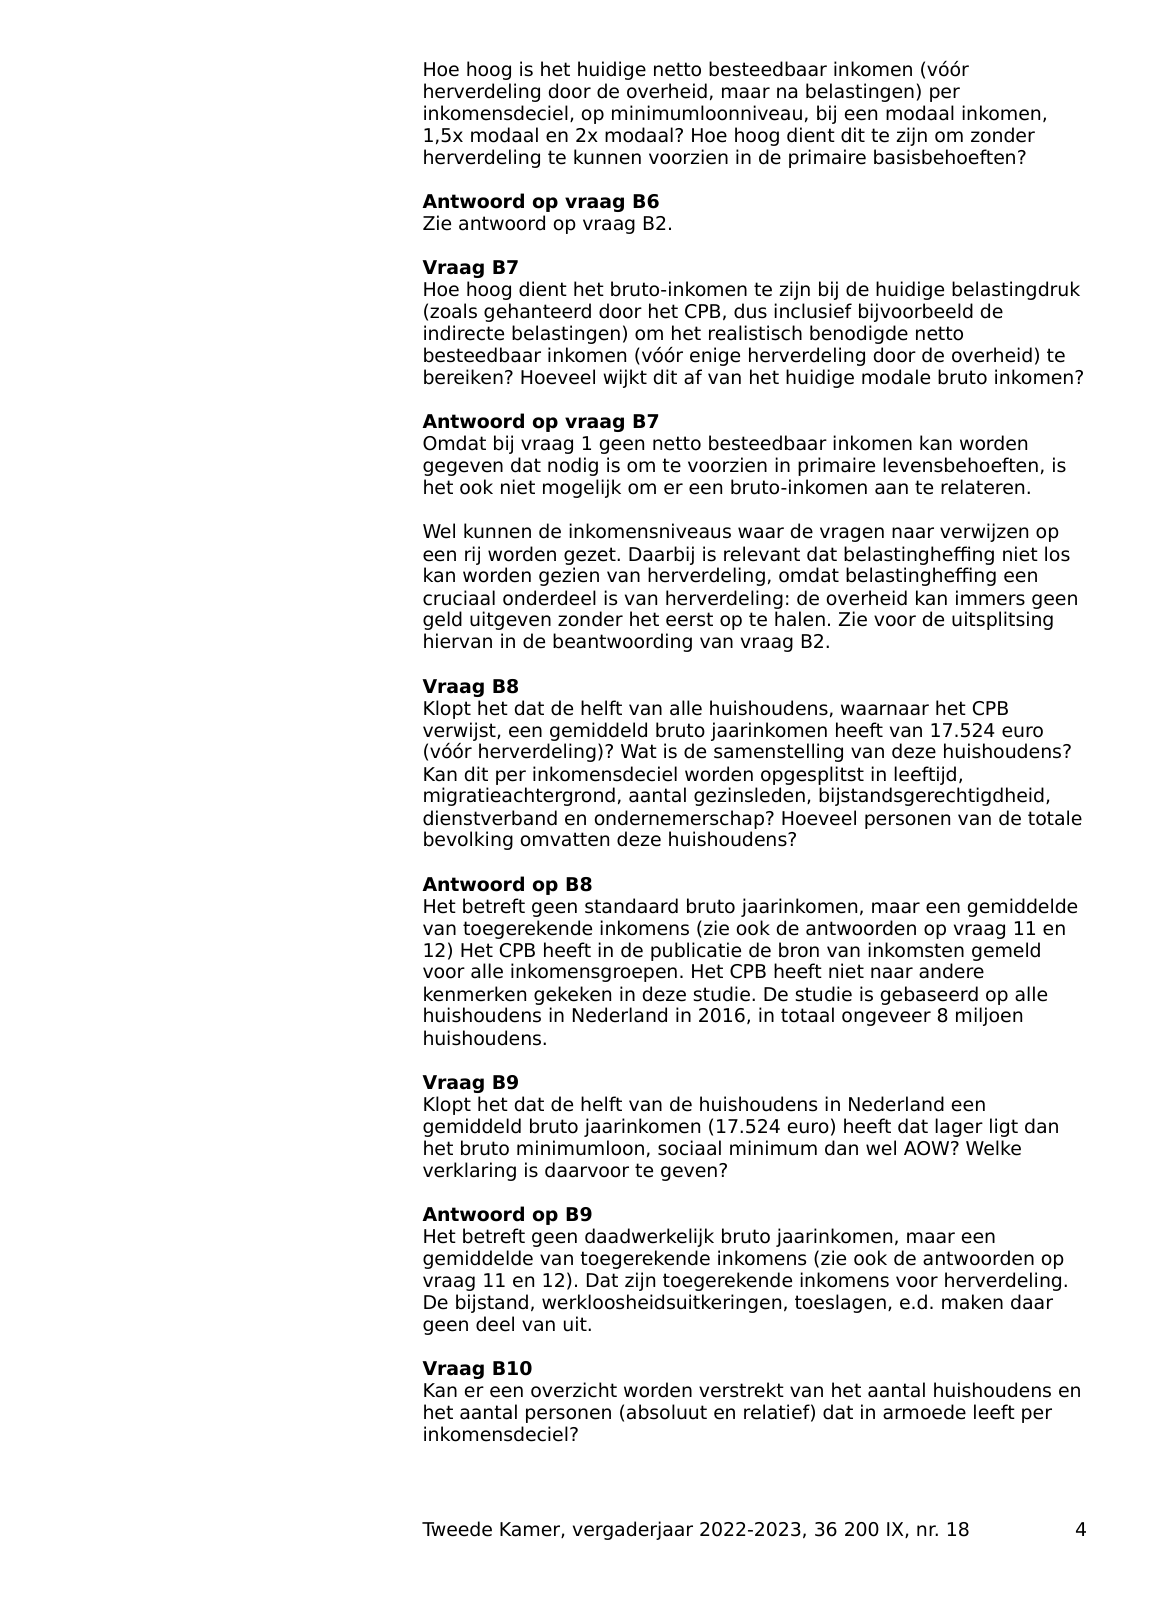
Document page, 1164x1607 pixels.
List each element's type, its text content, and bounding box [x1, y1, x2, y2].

text Vraag B10 [422, 1358, 1087, 1380]
text Vraag B9 [422, 1072, 1087, 1093]
text Antwoord op vraag B7 [422, 411, 1087, 433]
text Kan er een overzicht worden verstrekt van het aantal huishoudens en het aantal personen (absoluut en relatief) dat in armoede leeft per inkomensdeciel? [422, 1380, 1087, 1446]
text Wel kunnen de inkomensniveaus waar de vragen naar verwijzen op een rij worden gezet. Daarbij is relevant dat belastingheffing niet los kan worden gezien van herverdeling, omdat belastingheffing een cruciaal onderdeel is van herverdeling: de overheid kan immers geen geld uitgeven zonder het eerst op te halen. Zie voor de uitsplitsing hiervan in de beantwoording van vraag B2. [422, 521, 1087, 653]
text Het betreft geen standaard bruto jaarinkomen, maar een gemiddelde van toegerekende inkomens (zie ook de antwoorden op vraag 11 en 12) Het CPB heeft in de publicatie de bron van inkomsten gemeld voor alle inkomensgroepen. Het CPB heeft niet naar andere kenmerken gekeken in deze studie. De studie is gebaseerd op alle huishoudens in Nederland in 2016, in totaal ongeveer 8 miljoen huishoudens. [422, 896, 1087, 1049]
text Klopt het dat de helft van alle huishoudens, waarnaar het CPB verwijst, een gemiddeld bruto jaarinkomen heeft van 17.524 euro (vóór herverdeling)? Wat is de samenstelling van deze huishoudens? Kan dit per inkomensdeciel worden opgesplitst in leeftijd, migratieachtergrond, aantal gezinsleden, bijstandsgerechtigdheid, dienstverband en ondernemerschap? Hoeveel personen van de totale bevolking omvatten deze huishoudens? [422, 697, 1087, 851]
text Het betreft geen daadwerkelijk bruto jaarinkomen, maar een gemiddelde van toegerekende inkomens (zie ook de antwoorden op vraag 11 en 12). Dat zijn toegerekende inkomens voor herverdeling. De bijstand, werkloosheidsuitkeringen, toeslagen, e.d. maken daar geen deel van uit. [422, 1226, 1087, 1336]
text Vraag B8 [422, 676, 1087, 697]
text Vraag B7 [422, 257, 1087, 279]
text Hoe hoog dient het bruto-inkomen te zijn bij de huidige belastingdruk (zoals gehanteerd door het CPB, dus inclusief bijvoorbeeld de indirecte belastingen) om het realistisch benodigde netto besteedbaar inkomen (vóór enige herverdeling door de overheid) te bereiken? Hoeveel wijkt dit af van het huidige modale bruto inkomen? [422, 279, 1087, 389]
text Antwoord op B9 [422, 1204, 1087, 1226]
text Klopt het dat de helft van de huishoudens in Nederland een gemiddeld bruto jaarinkomen (17.524 euro) heeft dat lager ligt dan het bruto minimumloon, sociaal minimum dan wel AOW? Welke verklaring is daarvoor te geven? [422, 1093, 1087, 1181]
text Omdat bij vraag 1 geen netto besteedbaar inkomen kan worden gegeven dat nodig is om te voorzien in primaire levensbehoeften, is het ook niet mogelijk om er een bruto-inkomen aan te relateren. [422, 433, 1087, 499]
text Antwoord op B8 [422, 873, 1087, 896]
text Hoe hoog is het huidige netto besteedbaar inkomen (vóór herverdeling door de overheid, maar na belastingen) per inkomensdeciel, op minimumloonniveau, bij een modaal inkomen, 1,5x modaal en 2x modaal? Hoe hoog dient dit te zijn om zonder herverdeling te kunnen voorzien in de primaire basisbehoeften? [422, 59, 1087, 169]
text Zie antwoord op vraag B2. [422, 213, 1087, 235]
text Antwoord op vraag B6 [422, 191, 1087, 213]
